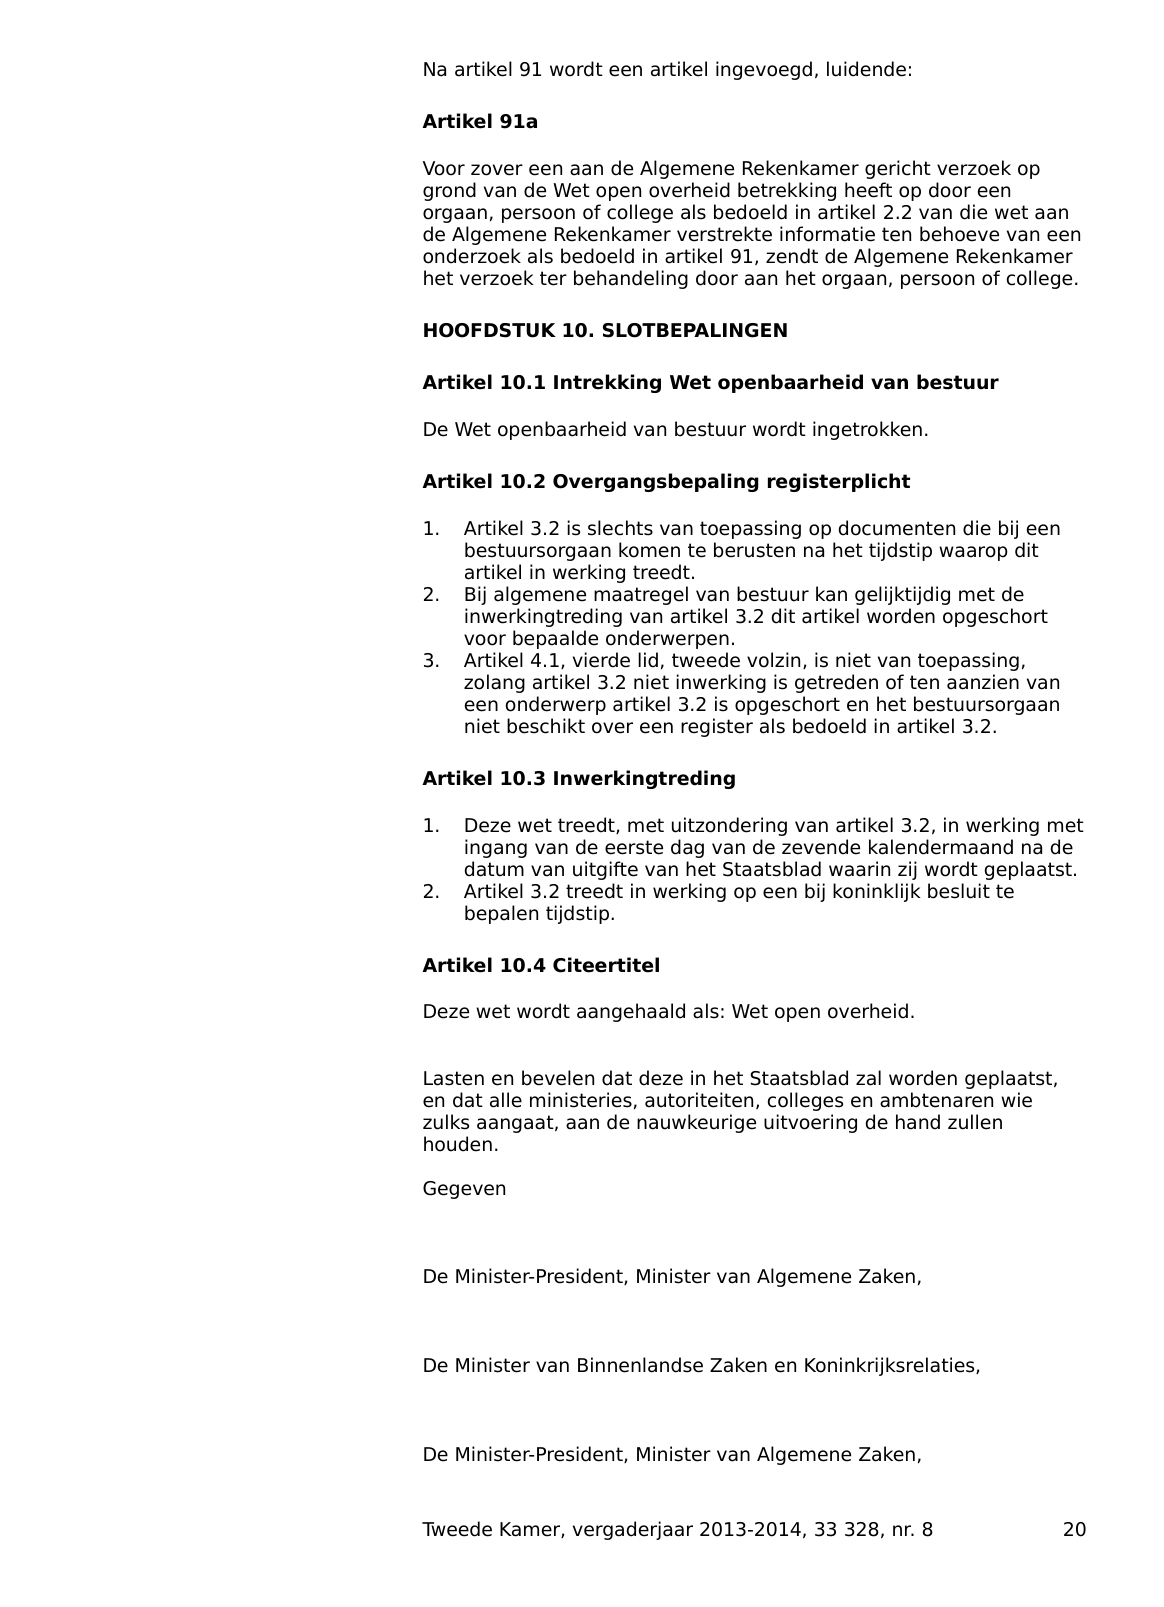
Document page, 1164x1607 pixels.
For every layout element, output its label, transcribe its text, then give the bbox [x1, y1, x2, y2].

text De Minister-President, Minister van Algemene Zaken, [422, 1266, 1087, 1288]
text Na artikel 91 wordt een artikel ingevoegd, luidende: [422, 59, 1087, 81]
text De Minister van Binnenlandse Zaken en Koninkrijksrelaties, [422, 1355, 1087, 1377]
text 1. Artikel 3.2 is slechts van toepassing op documenten die bij een bestuursorgaan komen te berusten na het tijdstip waarop dit artikel in werking treedt. [422, 518, 1087, 584]
text Deze wet wordt aangehaald als: Wet open overheid. [422, 1001, 1087, 1023]
text De Wet openbaarheid van bestuur wordt ingetrokken. [422, 419, 1087, 441]
text 1. Deze wet treedt, met uitzondering van artikel 3.2, in werking met ingang van de eerste dag van de zevende kalendermaand na de datum van uitgifte van het Staatsblad waarin zij wordt geplaatst. [422, 814, 1087, 881]
text De Minister-President, Minister van Algemene Zaken, [422, 1443, 1087, 1466]
text Gegeven [422, 1178, 1087, 1200]
text 2. Bij algemene maatregel van bestuur kan gelijktijdig met de inwerkingtreding van artikel 3.2 dit artikel worden opgeschort voor bepaalde onderwerpen. [422, 584, 1087, 650]
subtitle Artikel 10.1 Intrekking Wet openbaarheid van bestuur [422, 372, 1087, 394]
text Lasten en bevelen dat deze in het Staatsblad zal worden geplaatst, en dat alle ministeries, autoriteiten, colleges en ambtenaren wie zulks aangaat, aan de nauwkeurige uitvoering de hand zullen houden. [422, 1068, 1087, 1156]
subtitle HOOFDSTUK 10. SLOTBEPALINGEN [422, 320, 1087, 342]
text Voor zover een aan de Algemene Rekenkamer gericht verzoek op grond van de Wet open overheid betrekking heeft op door een orgaan, persoon of college als bedoeld in artikel 2.2 van die wet aan de Algemene Rekenkamer verstrekte informatie ten behoeve van een onderzoek als bedoeld in artikel 91, zendt de Algemene Rekenkamer het verzoek ter behandeling door aan het orgaan, persoon of college. [422, 158, 1087, 290]
subtitle Artikel 10.4 Citeertitel [422, 954, 1087, 976]
text 2. Artikel 3.2 treedt in werking op een bij koninklijk besluit te bepalen tijdstip. [422, 881, 1087, 924]
subtitle Artikel 10.3 Inwerkingtreding [422, 768, 1087, 789]
subtitle Artikel 10.2 Overgangsbepaling registerplicht [422, 471, 1087, 493]
text 3. Artikel 4.1, vierde lid, tweede volzin, is niet van toepassing, zolang artikel 3.2 niet inwerking is getreden of ten aanzien van een onderwerp artikel 3.2 is opgeschort en het bestuursorgaan niet beschikt over een register als bedoeld in artikel 3.2. [422, 650, 1087, 738]
subtitle Artikel 91a [422, 111, 1087, 133]
